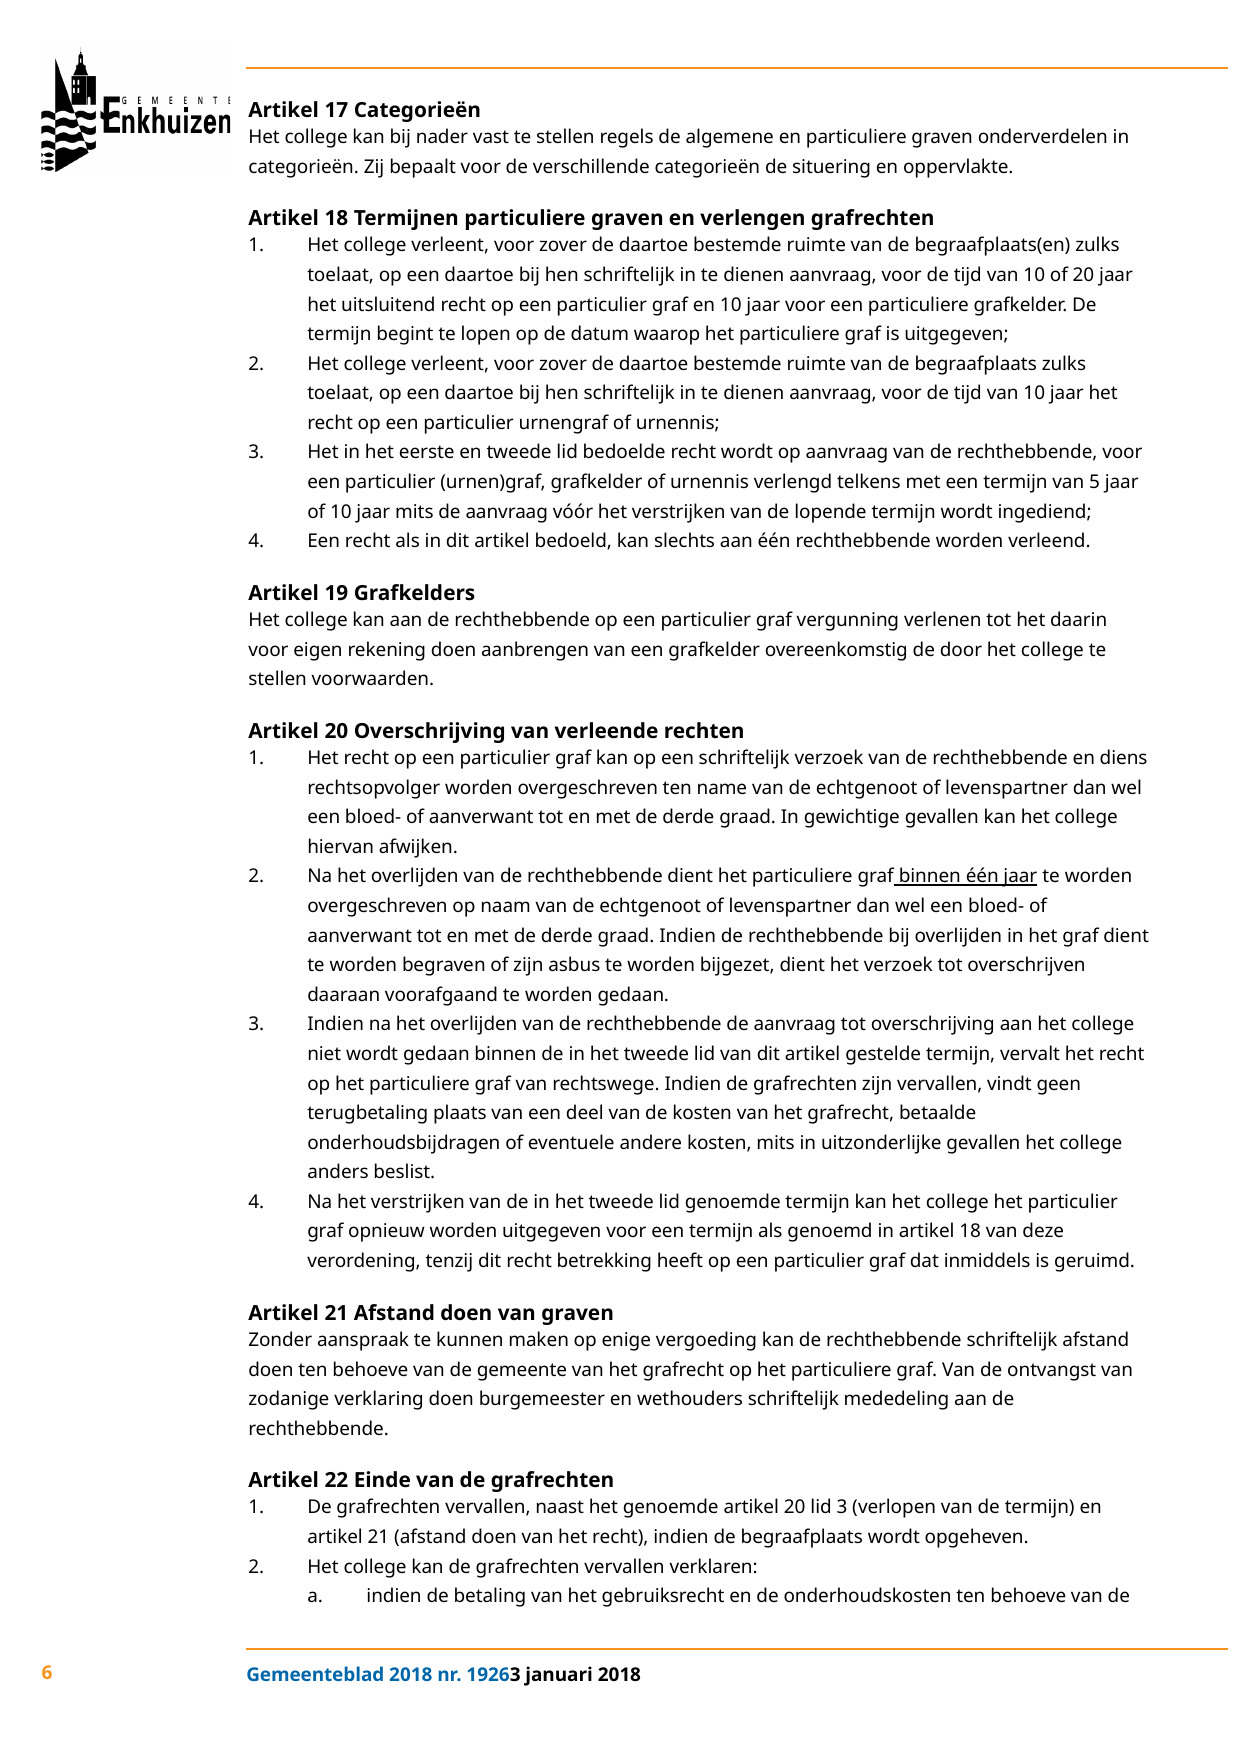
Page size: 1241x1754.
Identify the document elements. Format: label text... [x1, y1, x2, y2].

picture [41, 47, 231, 172]
text Artikel 19 Grafkelders [248, 578, 1152, 606]
list De grafrechten vervallen, naast het genoemde artikel 20 lid 3 (verlopen van de termijn) en artikel 21 (afstand doen van het recht), indien de begraafplaats wordt opgeheven. [248, 1494, 1152, 1549]
text Het college kan bij nader vast te stellen regels de algemene en particuliere graven onderverdelen in categorieën. Zij bepaalt voor de verschillende categorieën de situering en oppervlakte. [248, 123, 1152, 178]
list Het college kan de grafrechten vervallen verklaren: [248, 1553, 1152, 1579]
text Artikel 20 Overschrijving van verleende rechten [248, 716, 1152, 744]
list Het recht op een particulier graf kan op een schriftelijk verzoek van de rechthebbende en diens rechtsopvolger worden overgeschreven ten name van de echtgenoot of levenspartner dan wel een bloed- of aanverwant tot en met de derde graad. In gewichtige gevallen kan het college hiervan afwijken. [248, 744, 1152, 859]
text Artikel 21 Afstand doen van graven [248, 1298, 1152, 1326]
list Indien na het overlijden van de rechthebbende de aanvraag tot overschrijving aan het college niet wordt gedaan binnen de in het tweede lid van dit artikel gestelde termijn, vervalt het recht op het particuliere graf van rechtswege. Indien de grafrechten zijn vervallen, vindt geen terugbetaling plaats van een deel van de kosten van het grafrecht, betaalde onderhoudsbijdragen of eventuele andere kosten, mits in uitzonderlijke gevallen het college anders beslist. [248, 1011, 1152, 1184]
list Het college verleent, voor zover de daartoe bestemde ruimte van de begraafplaats zulks toelaat, op een daartoe bij hen schriftelijk in te dienen aanvraag, voor de tijd van 10 jaar het recht op een particulier urnengraf of urnennis; [248, 350, 1152, 435]
list Een recht als in dit artikel bedoeld, kan slechts aan één rechthebbende worden verleend. [248, 527, 1152, 553]
list Na het overlijden van de rechthebbende dient het particuliere graf binnen één jaar te worden overgeschreven op naam van de echtgenoot of levenspartner dan wel een bloed- of aanverwant tot en met de derde graad. Indien de rechthebbende bij overlijden in het graf dient te worden begraven of zijn asbus te worden bijgezet, dient het verzoek tot overschrijven daaraan voorafgaand te worden gedaan. [248, 863, 1152, 1007]
list indien de betaling van het gebruiksrecht en de onderhoudskosten ten behoeve van de [307, 1582, 1152, 1608]
list Het in het eerste en tweede lid bedoelde recht wordt op aanvraag van de rechthebbende, voor een particulier (urnen)graf, grafkelder of urnennis verlengd telkens met een termijn van 5 jaar of 10 jaar mits de aanvraag vóór het verstrijken van de lopende termijn wordt ingediend; [248, 439, 1152, 524]
text Het college kan aan de rechthebbende op een particulier graf vergunning verlenen tot het daarin voor eigen rekening doen aanbrengen van een grafkelder overeenkomstig de door het college te stellen voorwaarden. [248, 606, 1152, 691]
text Artikel 17 Categorieën [248, 95, 1152, 123]
text Zonder aanspraak te kunnen maken op enige vergoeding kan de rechthebbende schriftelijk afstand doen ten behoeve van de gemeente van het grafrecht op het particuliere graf. Van de ontvangst van zodanige verklaring doen burgemeester en wethouders schriftelijk mededeling aan de rechthebbende. [248, 1326, 1152, 1441]
list Het college verleent, voor zover de daartoe bestemde ruimte van de begraafplaats(en) zulks toelaat, op een daartoe bij hen schriftelijk in te dienen aanvraag, voor de tijd van 10 of 20 jaar het uitsluitend recht op een particulier graf en 10 jaar voor een particuliere grafkelder. De termijn begint te lopen op de datum waarop het particuliere graf is uitgegeven; [248, 232, 1152, 346]
text Artikel 18 Termijnen particuliere graven en verlengen grafrechten [248, 203, 1152, 232]
text Artikel 22 Einde van de grafrechten [248, 1465, 1152, 1494]
list Na het verstrijken van de in het tweede lid genoemde termijn kan het college het particulier graf opnieuw worden uitgegeven voor een termijn als genoemd in artikel 18 van deze verordening, tenzij dit recht betrekking heeft op een particulier graf dat inmiddels is geruimd. [248, 1188, 1152, 1273]
